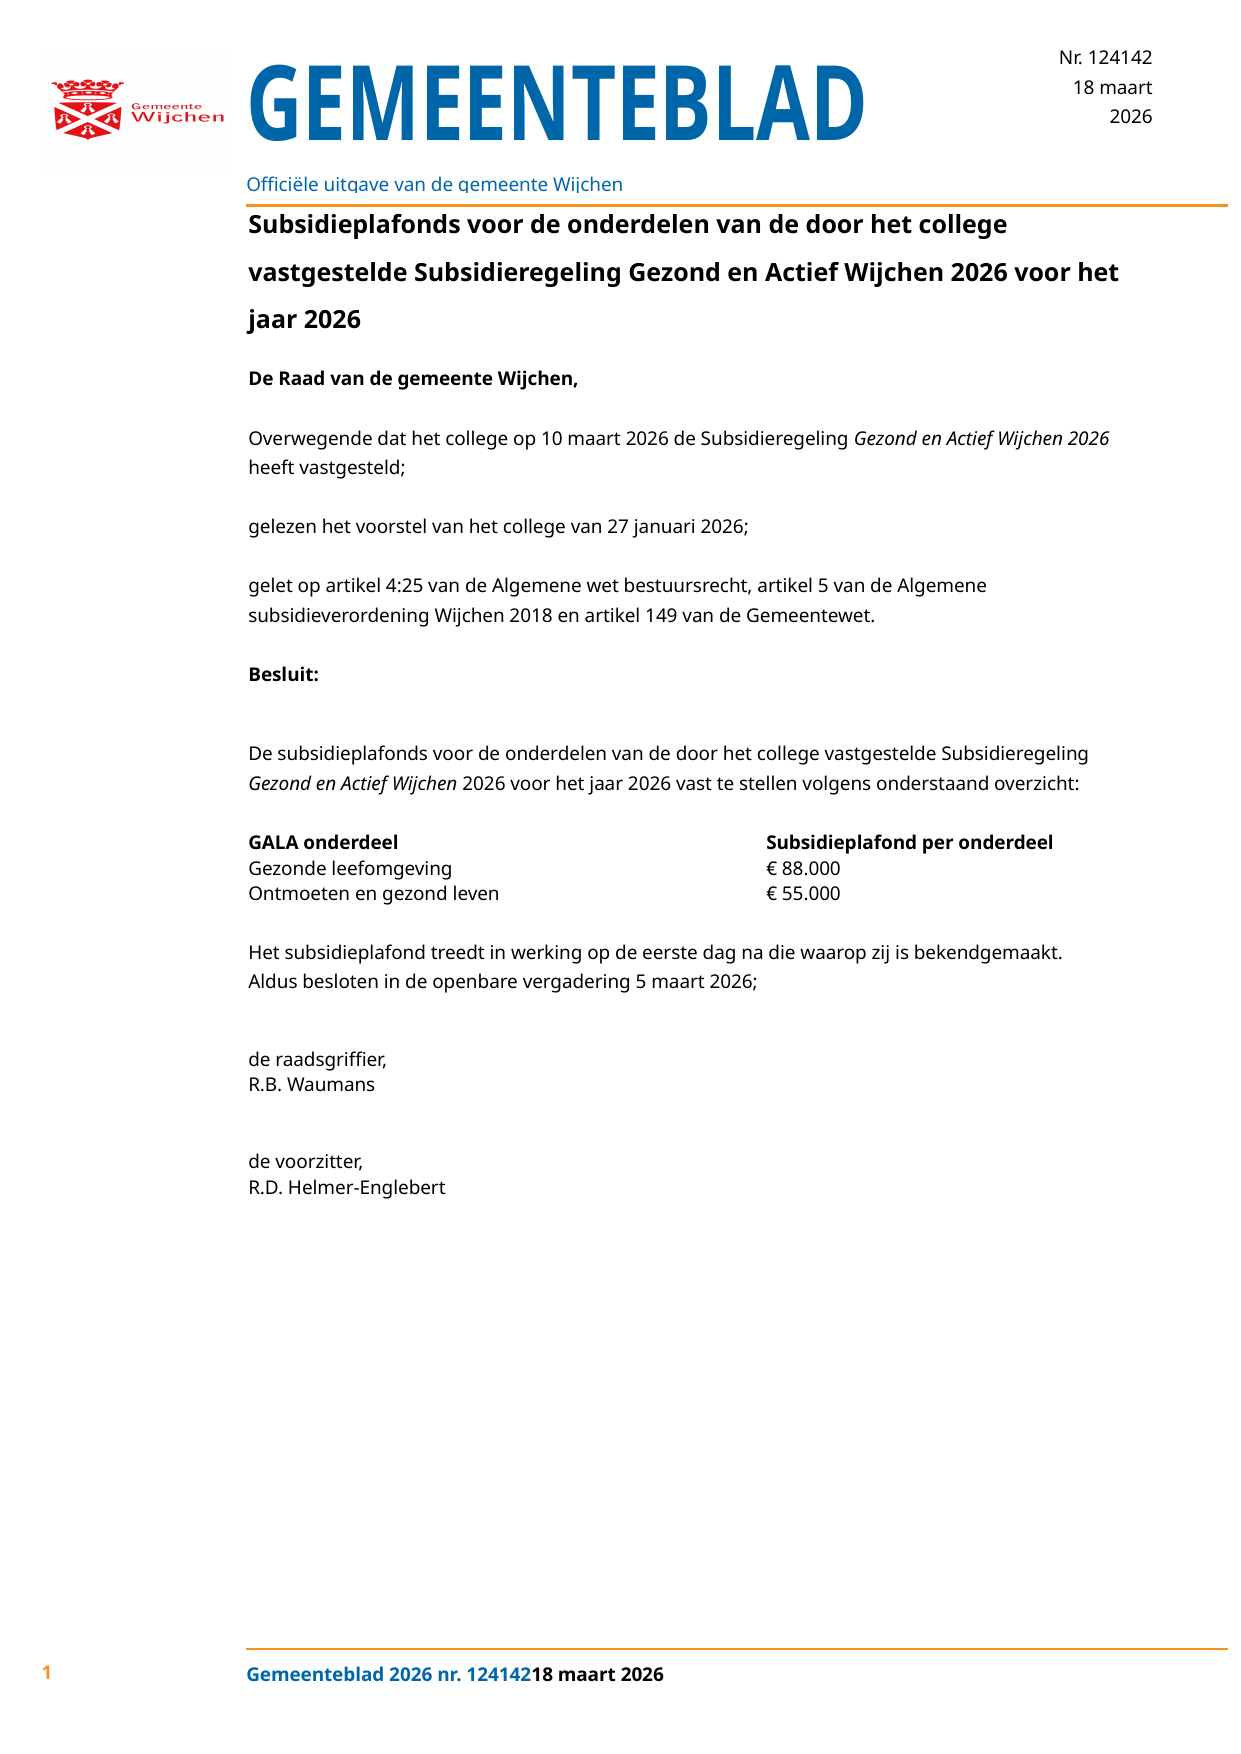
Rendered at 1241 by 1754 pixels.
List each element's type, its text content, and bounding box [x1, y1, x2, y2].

table_cell € 88.000 [766, 855, 1152, 881]
picture [41, 47, 231, 172]
text De subsidieplafonds voor de onderdelen van de door het college vastgestelde Subsidieregeling Gezond en Actief Wijchen 2026 voor het jaar 2026 vast te stellen volgens onderstaand overzicht: [248, 740, 1152, 796]
text gelezen het voorstel van het college van 27 januari 2026; [248, 513, 1152, 539]
text Het subsidieplafond treedt in werking op de eerste dag na die waarop zij is bekendgemaakt. [248, 939, 1152, 965]
text R.D. Helmer-Englebert [248, 1174, 1152, 1200]
text Subsidieplafonds voor de onderdelen van de door het college vastgestelde Subsidieregeling Gezond en Actief Wijchen 2026 voor het jaar 2026 [248, 207, 1152, 336]
table_header Subsidieplafond per onderdeel [766, 829, 1152, 855]
table_cell Ontmoeten en gezond leven [248, 881, 766, 906]
table_cell € 55.000 [766, 881, 1152, 906]
table_cell Gezonde leefomgeving [248, 855, 766, 881]
text R.B. Waumans [248, 1072, 1152, 1097]
text Aldus besloten in de openbare vergadering 5 maart 2026; [248, 969, 1152, 994]
text de voorzitter, [248, 1149, 1152, 1174]
text Besluit: [248, 661, 1152, 687]
text De Raad van de gemeente Wijchen, [248, 366, 1152, 391]
text Overwegende dat het college op 10 maart 2026 de Subsidieregeling Gezond en Actief Wijchen 2026 heeft vastgesteld; [248, 425, 1152, 480]
text gelet op artikel 4:25 van de Algemene wet bestuursrecht, artikel 5 van de Algemene subsidieverordening Wijchen 2018 en artikel 149 van de Gemeentewet. [248, 573, 1152, 628]
text de raadsgriffier, [248, 1046, 1152, 1072]
table_header GALA onderdeel [248, 829, 766, 855]
